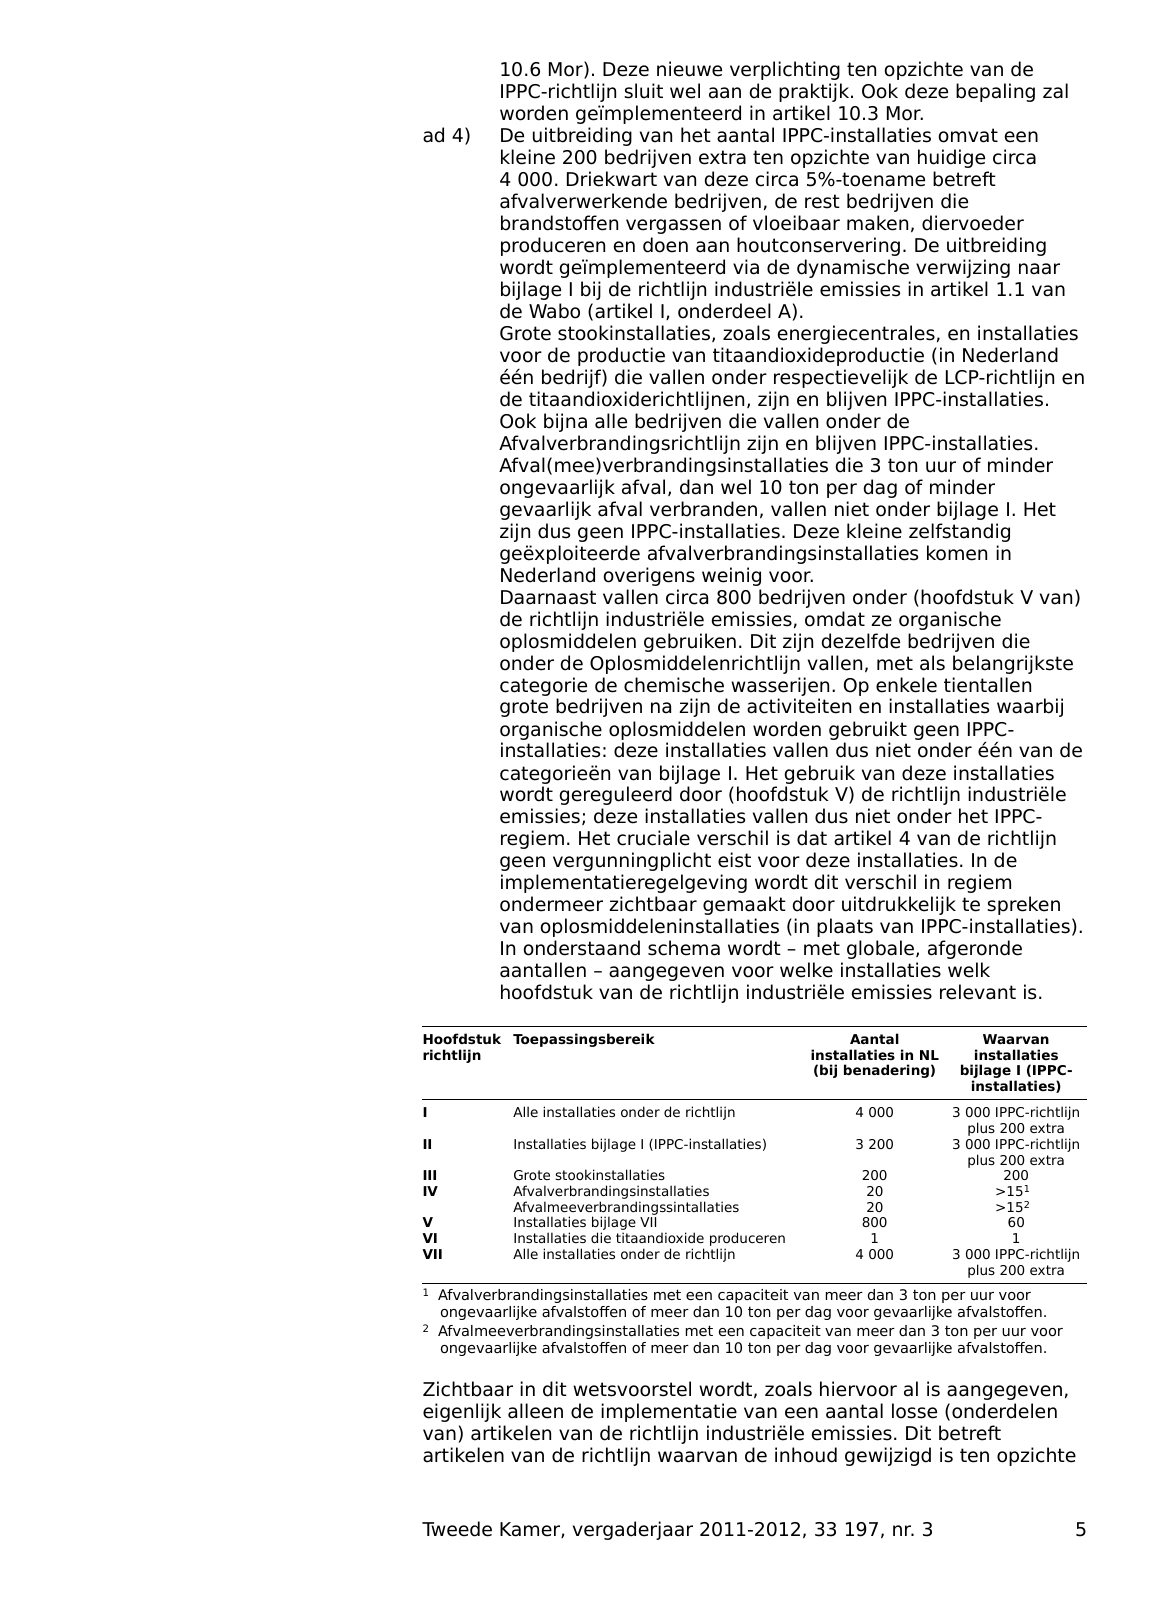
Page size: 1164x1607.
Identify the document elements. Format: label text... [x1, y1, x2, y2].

table_cell 4 000 [804, 1100, 945, 1137]
table_cell Alle installaties onder de richtlijn [507, 1100, 804, 1137]
table_cell >152 [945, 1200, 1087, 1215]
table_cell III [422, 1168, 507, 1184]
table_cell II [422, 1137, 507, 1168]
table_cell 3 000 IPPC-richtlijn plus 200 extra [945, 1137, 1087, 1168]
table_cell Installaties die titaandioxide produceren [507, 1231, 804, 1247]
table_cell 200 [804, 1168, 945, 1184]
table_cell [422, 1200, 507, 1215]
table_cell VII [422, 1247, 507, 1283]
table_cell Alle installaties onder de richtlijn [507, 1247, 804, 1283]
table_cell 20 [804, 1200, 945, 1215]
text 10.6 Mor). Deze nieuwe verplichting ten opzichte van de IPPC-richtlijn sluit wel aan de praktijk. Ook deze bepaling zal worden geïmplementeerd in artikel 10.3 Mor. [499, 59, 1087, 125]
text Zichtbaar in dit wetsvoorstel wordt, zoals hiervoor al is aangegeven, eigenlijk alleen de implementatie van een aantal losse (onderdelen van) artikelen van de richtlijn industriële emissies. Dit betreft artikelen van de richtlijn waarvan de inhoud gewijzigd is ten opzichte [422, 1379, 1087, 1467]
table_cell 60 [945, 1215, 1087, 1231]
table_cell Grote stookinstallaties [507, 1168, 804, 1184]
table_cell V [422, 1215, 507, 1231]
table_cell Afvalmeeverbrandingssintallaties [507, 1200, 804, 1215]
table_cell 20 [804, 1184, 945, 1199]
table_cell >151 [945, 1184, 1087, 1199]
table_cell 1 [804, 1231, 945, 1247]
table_cell 800 [804, 1215, 945, 1231]
table_cell 1 Afvalverbrandingsinstallaties met een capaciteit van meer dan 3 ton per uur voor ongevaarlijke afvalstoffen of meer dan 10 ton per dag voor gevaarlijke afvalstoffen. 2 Afvalmeeverbrandingsinstallaties met een capaciteit van meer dan 3 ton per uur voor ongevaarlijke afvalstoffen of meer dan 10 ton per dag voor gevaarlijke afvalstoffen. [422, 1284, 1087, 1357]
table_cell Afvalverbrandingsinstallaties [507, 1184, 804, 1199]
table_header Waarvan installaties bijlage I (IPPC-installaties) [945, 1027, 1087, 1099]
table_header Toepassingsbereik [507, 1027, 804, 1099]
table_cell Installaties bijlage I (IPPC-installaties) [507, 1137, 804, 1168]
table_cell Installaties bijlage VII [507, 1215, 804, 1231]
table_cell 3 000 IPPC-richtlijn plus 200 extra [945, 1100, 1087, 1137]
table_cell 1 [945, 1231, 1087, 1247]
text Grote stookinstallaties, zoals energiecentrales, en installaties voor de productie van titaandioxideproductie (in Nederland één bedrijf) die vallen onder respectievelijk de LCP-richtlijn en de titaandioxiderichtlijnen, zijn en blijven IPPC-installaties. Ook bijna alle bedrijven die vallen onder de Afvalverbrandingsrichtlijn zijn en blijven IPPC-installaties. Afval(mee)verbrandingsinstallaties die 3 ton uur of minder ongevaarlijk afval, dan wel 10 ton per dag of minder gevaarlijk afval verbranden, vallen niet onder bijlage I. Het zijn dus geen IPPC-installaties. Deze kleine zelfstandig geëxploiteerde afvalverbrandingsinstallaties komen in Nederland overigens weinig voor. [499, 323, 1087, 587]
table_cell 3 200 [804, 1137, 945, 1168]
table_cell IV [422, 1184, 507, 1199]
table_cell 4 000 [804, 1247, 945, 1283]
text Daarnaast vallen circa 800 bedrijven onder (hoofdstuk V van) de richtlijn industriële emissies, omdat ze organische oplosmiddelen gebruiken. Dit zijn dezelfde bedrijven die onder de Oplosmiddelenrichtlijn vallen, met als belangrijkste categorie de chemische wasserijen. Op enkele tientallen grote bedrijven na zijn de activiteiten en installaties waarbij organische oplosmiddelen worden gebruikt geen IPPC-installaties: deze installaties vallen dus niet onder één van de categorieën van bijlage I. Het gebruik van deze installaties wordt gereguleerd door (hoofdstuk V) de richtlijn industriële emissies; deze installaties vallen dus niet onder het IPPC-regiem. Het cruciale verschil is dat artikel 4 van de richtlijn geen vergunningplicht eist voor deze installaties. In de implementatieregelgeving wordt dit verschil in regiem ondermeer zichtbaar gemaakt door uitdrukkelijk te spreken van oplosmiddeleninstallaties (in plaats van IPPC-installaties). In onderstaand schema wordt – met globale, afgeronde aantallen – aangegeven voor welke installaties welk hoofdstuk van de richtlijn industriële emissies relevant is. [499, 587, 1087, 1004]
table_cell I [422, 1100, 507, 1137]
text ad 4) De uitbreiding van het aantal IPPC-installaties omvat een kleine 200 bedrijven extra ten opzichte van huidige circa 4 000. Driekwart van deze circa 5%-toename betreft afvalverwerkende bedrijven, de rest bedrijven die brandstoffen vergassen of vloeibaar maken, diervoeder produceren en doen aan houtconservering. De uitbreiding wordt geïmplementeerd via de dynamische verwijzing naar bijlage I bij de richtlijn industriële emissies in artikel 1.1 van de Wabo (artikel I, onderdeel A). [422, 125, 1087, 323]
table_cell VI [422, 1231, 507, 1247]
table_header Hoofdstuk richtlijn [422, 1027, 507, 1099]
table_cell 3 000 IPPC-richtlijn plus 200 extra [945, 1247, 1087, 1283]
table_header Aantal installaties in NL (bij benadering) [804, 1027, 945, 1099]
table_cell 200 [945, 1168, 1087, 1184]
